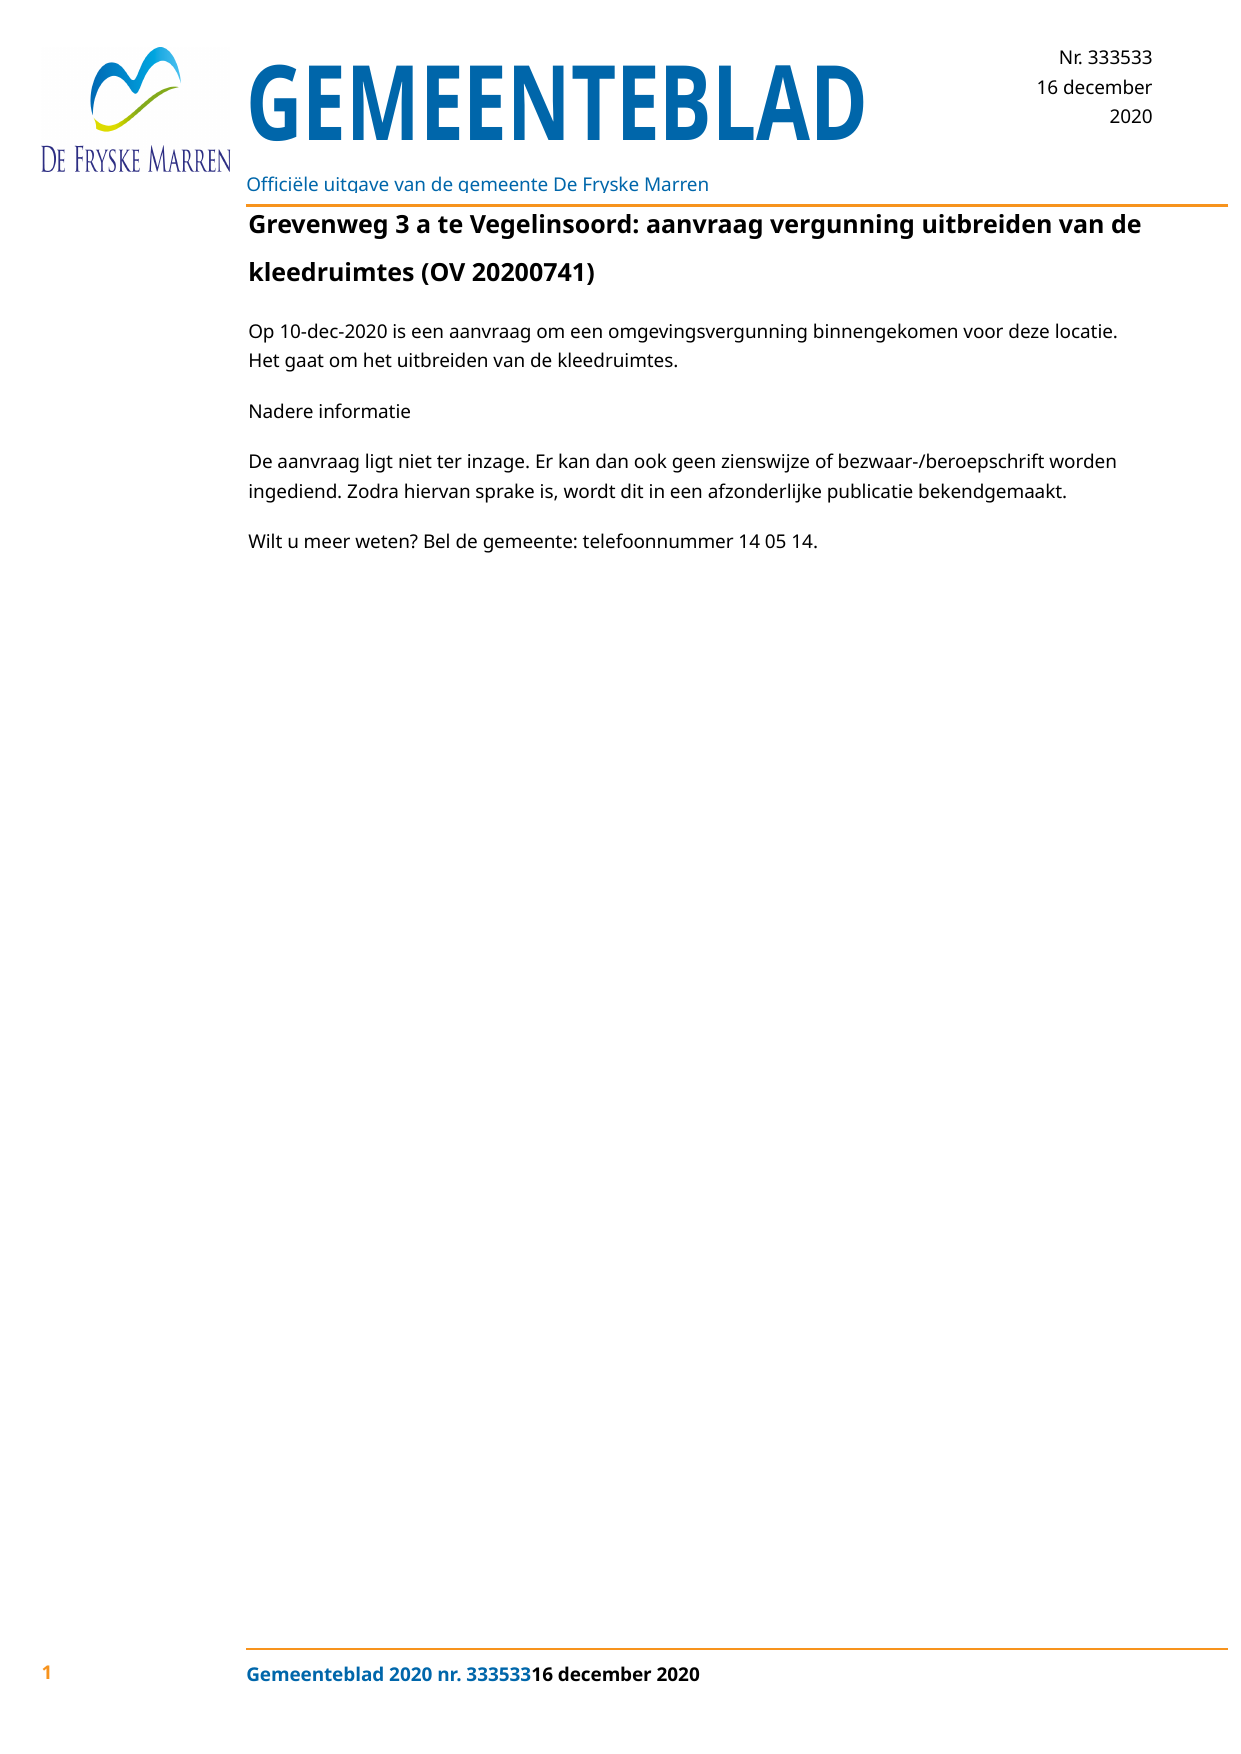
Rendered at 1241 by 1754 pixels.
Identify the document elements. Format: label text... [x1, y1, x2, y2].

text Wilt u meer weten? Bel de gemeente: telefoonnummer 14 05 14. [248, 528, 1152, 554]
text De aanvraag ligt niet ter inzage. Er kan dan ook geen zienswijze of bezwaar-/beroepschrift worden ingediend. Zodra hiervan sprake is, wordt dit in een afzonderlijke publicatie bekendgemaakt. [248, 448, 1152, 504]
picture [41, 47, 231, 172]
text Grevenweg 3 a te Vegelinsoord: aanvraag vergunning uitbreiden van de kleedruimtes (OV 20200741) [248, 207, 1152, 288]
text Nadere informatie [248, 398, 1152, 424]
text Op 10-dec-2020 is een aanvraag om een omgevingsvergunning binnengekomen voor deze locatie. Het gaat om het uitbreiden van de kleedruimtes. [248, 318, 1152, 373]
